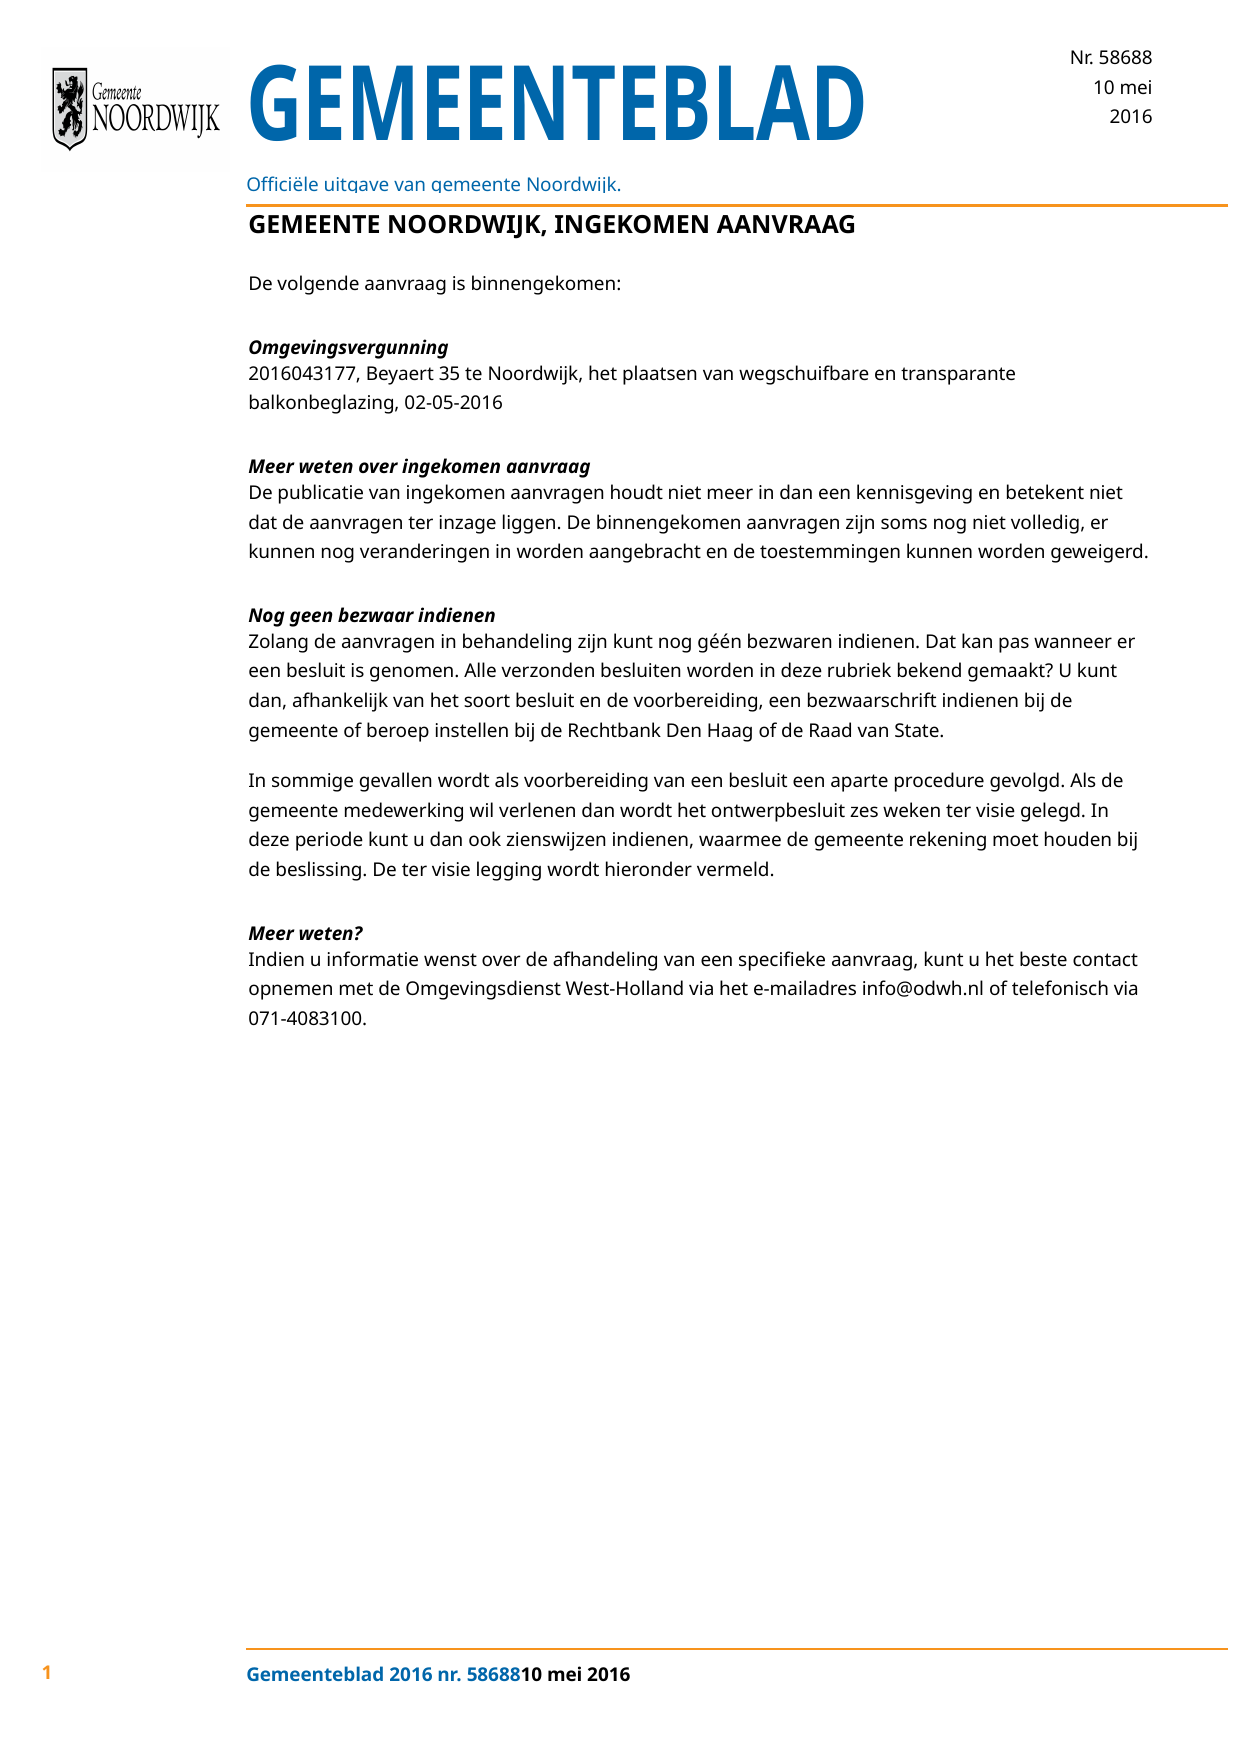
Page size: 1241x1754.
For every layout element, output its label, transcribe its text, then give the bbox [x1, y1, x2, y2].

text De publicatie van ingekomen aanvragen houdt niet meer in dan een kennisgeving en betekent niet dat de aanvragen ter inzage liggen. De binnengekomen aanvragen zijn soms nog niet volledig, er kunnen nog veranderingen in worden aangebracht en de toestemmingen kunnen worden geweigerd. [248, 479, 1152, 564]
text Meer weten over ingekomen aanvraag [248, 453, 1152, 479]
text Indien u informatie wenst over de afhandeling van een specifieke aanvraag, kunt u het beste contact opnemen met de Omgevingsdienst West-Holland via het e-mailadres info@odwh.nl of telefonisch via 071-4083100. [248, 946, 1152, 1031]
text Omgevingsvergunning [248, 334, 1152, 360]
text In sommige gevallen wordt als voorbereiding van een besluit een aparte procedure gevolgd. Als de gemeente medewerking wil verlenen dan wordt het ontwerpbesluit zes weken ter visie gelegd. In deze periode kunt u dan ook zienswijzen indienen, waarmee de gemeente rekening moet houden bij de beslissing. De ter visie legging wordt hieronder vermeld. [248, 767, 1152, 882]
text Nog geen bezwaar indienen [248, 602, 1152, 628]
text GEMEENTE NOORDWIJK, INGEKOMEN AANVRAAG [248, 207, 1152, 241]
text Meer weten? [248, 920, 1152, 946]
text De volgende aanvraag is binnengekomen: [248, 270, 1152, 296]
text 2016043177, Beyaert 35 te Noordwijk, het plaatsen van wegschuifbare en transparante balkonbeglazing, 02-05-2016 [248, 360, 1152, 415]
text Zolang de aanvragen in behandeling zijn kunt nog géén bezwaren indienen. Dat kan pas wanneer er een besluit is genomen. Alle verzonden besluiten worden in deze rubriek bekend gemaakt? U kunt dan, afhankelijk van het soort besluit en de voorbereiding, een bezwaarschrift indienen bij de gemeente of beroep instellen bij de Rechtbank Den Haag of de Raad van State. [248, 628, 1152, 743]
picture [41, 47, 231, 172]
